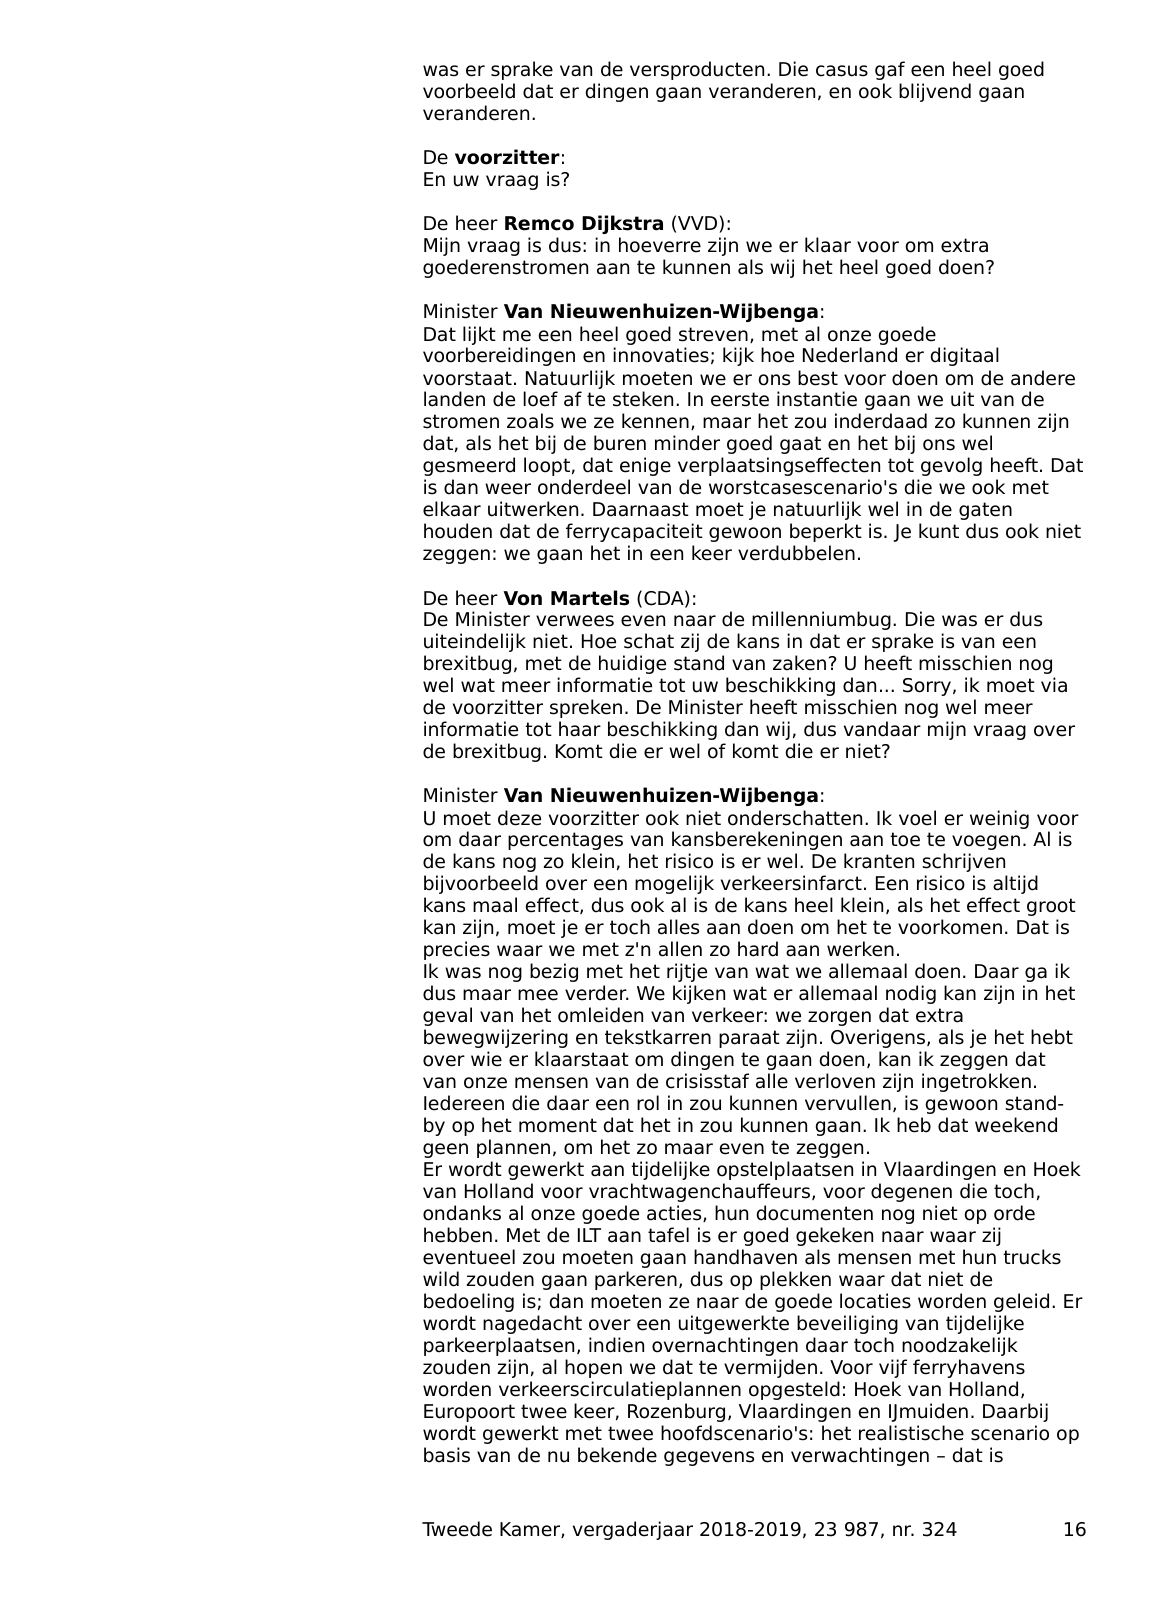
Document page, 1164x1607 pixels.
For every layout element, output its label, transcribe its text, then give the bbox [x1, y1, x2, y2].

text De heer Von Martels (CDA): [422, 587, 1087, 609]
text Er wordt gewerkt aan tijdelijke opstelplaatsen in Vlaardingen en Hoek van Holland voor vrachtwagenchauffeurs, voor degenen die toch, ondanks al onze goede acties, hun documenten nog niet op orde hebben. Met de ILT aan tafel is er goed gekeken naar waar zij eventueel zou moeten gaan handhaven als mensen met hun trucks wild zouden gaan parkeren, dus op plekken waar dat niet de bedoeling is; dan moeten ze naar de goede locaties worden geleid. Er wordt nagedacht over een uitgewerkte beveiliging van tijdelijke parkeerplaatsen, indien overnachtingen daar toch noodzakelijk zouden zijn, al hopen we dat te vermijden. Voor vijf ferryhavens worden verkeerscirculatieplannen opgesteld: Hoek van Holland, Europoort twee keer, Rozenburg, Vlaardingen en IJmuiden. Daarbij wordt gewerkt met twee hoofdscenario's: het realistische scenario op basis van de nu bekende gegevens en verwachtingen – dat is [422, 1159, 1087, 1467]
text De heer Remco Dijkstra (VVD): [422, 213, 1087, 235]
text De Minister verwees even naar de millenniumbug. Die was er dus uiteindelijk niet. Hoe schat zij de kans in dat er sprake is van een brexitbug, met de huidige stand van zaken? U heeft misschien nog wel wat meer informatie tot uw beschikking dan... Sorry, ik moet via de voorzitter spreken. De Minister heeft misschien nog wel meer informatie tot haar beschikking dan wij, dus vandaar mijn vraag over de brexitbug. Komt die er wel of komt die er niet? [422, 609, 1087, 763]
text En uw vraag is? [422, 169, 1087, 191]
text Minister Van Nieuwenhuizen-Wijbenga: [422, 301, 1087, 323]
text Mijn vraag is dus: in hoeverre zijn we er klaar voor om extra goederenstromen aan te kunnen als wij het heel goed doen? [422, 235, 1087, 279]
text U moet deze voorzitter ook niet onderschatten. Ik voel er weinig voor om daar percentages van kansberekeningen aan toe te voegen. Al is de kans nog zo klein, het risico is er wel. De kranten schrijven bijvoorbeeld over een mogelijk verkeersinfarct. Een risico is altijd kans maal effect, dus ook al is de kans heel klein, als het effect groot kan zijn, moet je er toch alles aan doen om het te voorkomen. Dat is precies waar we met z'n allen zo hard aan werken. [422, 807, 1087, 961]
text was er sprake van de versproducten. Die casus gaf een heel goed voorbeeld dat er dingen gaan veranderen, en ook blijvend gaan veranderen. [422, 59, 1087, 125]
text De voorzitter: [422, 147, 1087, 169]
text Dat lijkt me een heel goed streven, met al onze goede voorbereidingen en innovaties; kijk hoe Nederland er digitaal voorstaat. Natuurlijk moeten we er ons best voor doen om de andere landen de loef af te steken. In eerste instantie gaan we uit van de stromen zoals we ze kennen, maar het zou inderdaad zo kunnen zijn dat, als het bij de buren minder goed gaat en het bij ons wel gesmeerd loopt, dat enige verplaatsingseffecten tot gevolg heeft. Dat is dan weer onderdeel van de worstcasescenario's die we ook met elkaar uitwerken. Daarnaast moet je natuurlijk wel in de gaten houden dat de ferrycapaciteit gewoon beperkt is. Je kunt dus ook niet zeggen: we gaan het in een keer verdubbelen. [422, 323, 1087, 565]
text Minister Van Nieuwenhuizen-Wijbenga: [422, 785, 1087, 807]
text Ik was nog bezig met het rijtje van wat we allemaal doen. Daar ga ik dus maar mee verder. We kijken wat er allemaal nodig kan zijn in het geval van het omleiden van verkeer: we zorgen dat extra bewegwijzering en tekstkarren paraat zijn. Overigens, als je het hebt over wie er klaarstaat om dingen te gaan doen, kan ik zeggen dat van onze mensen van de crisisstaf alle verloven zijn ingetrokken. Iedereen die daar een rol in zou kunnen vervullen, is gewoon stand-by op het moment dat het in zou kunnen gaan. Ik heb dat weekend geen plannen, om het zo maar even te zeggen. [422, 961, 1087, 1159]
